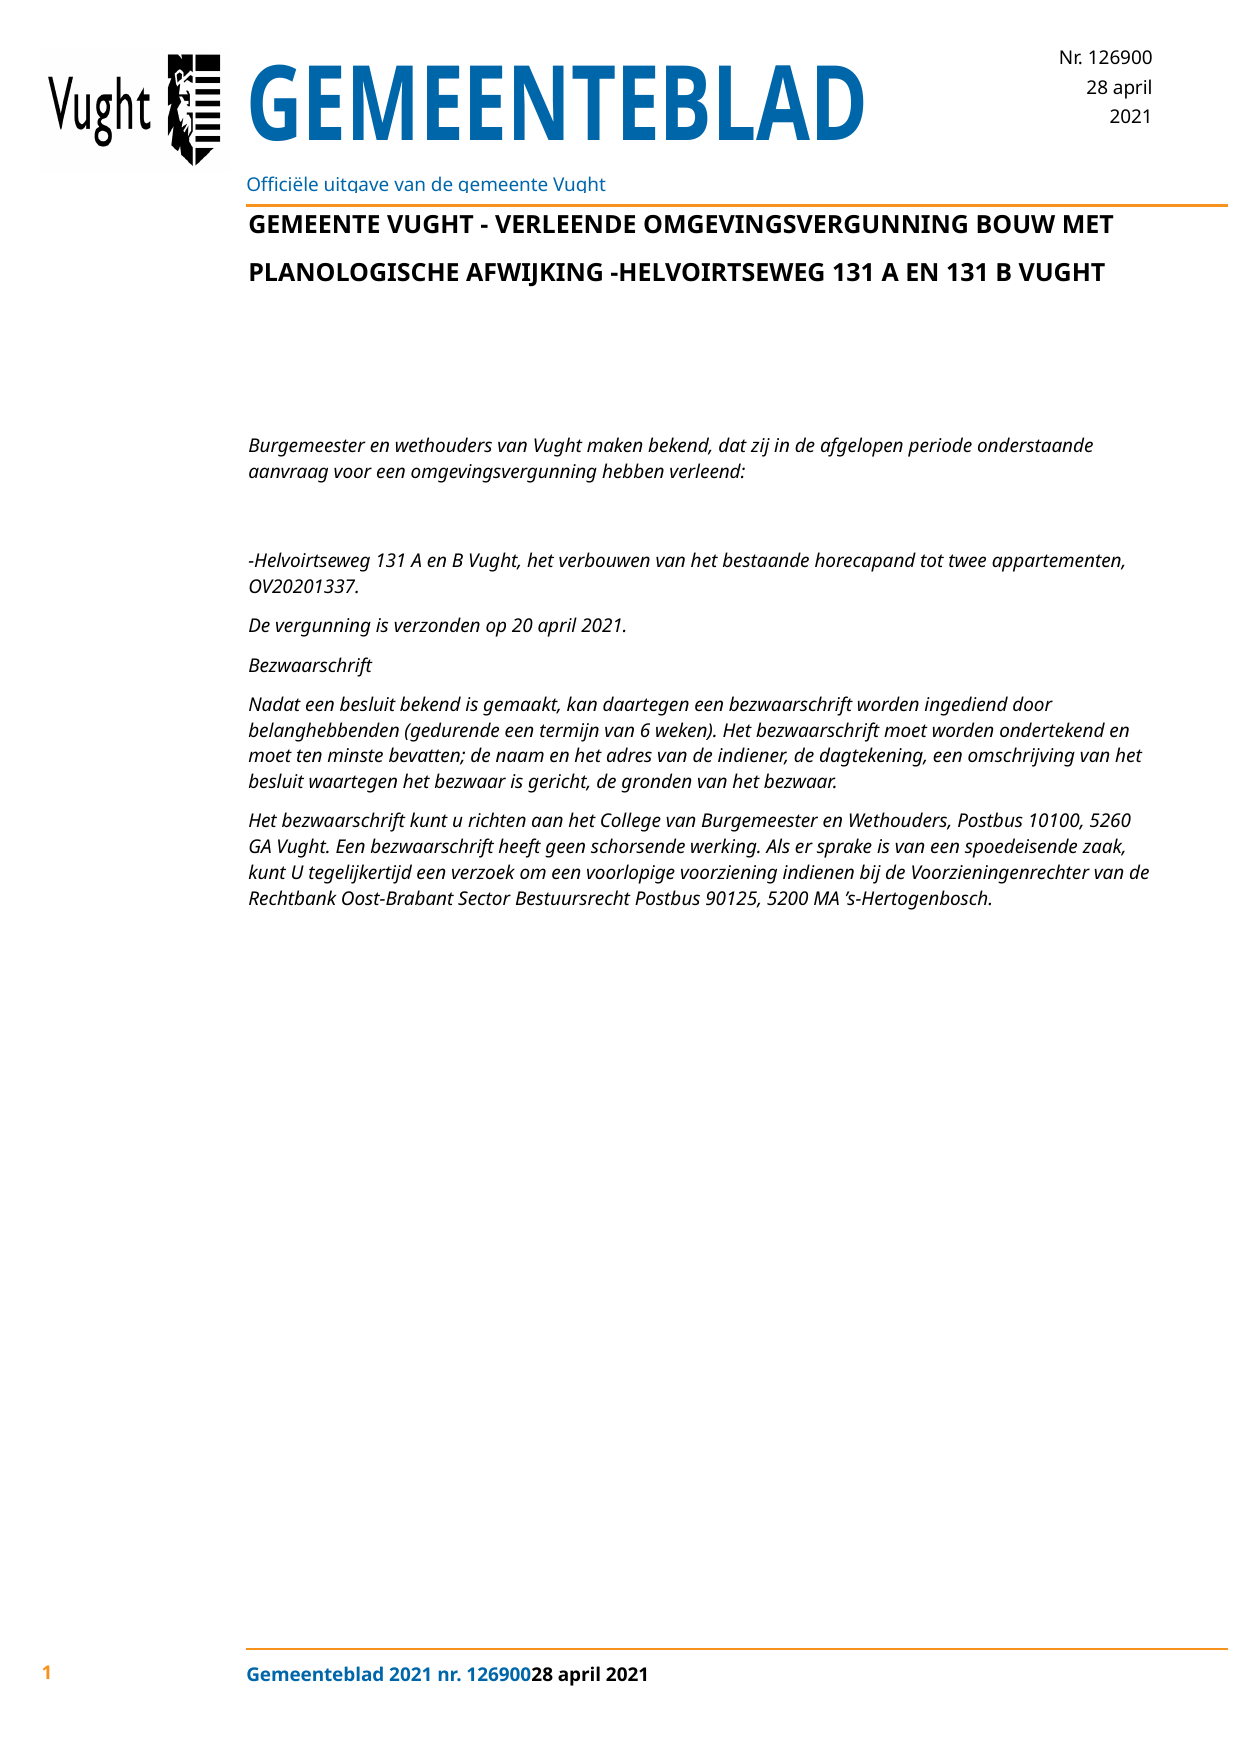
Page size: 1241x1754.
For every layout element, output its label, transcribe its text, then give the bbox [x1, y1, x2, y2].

text Nadat een besluit bekend is gemaakt, kan daartegen een bezwaarschrift worden ingediend door belanghebbenden (gedurende een termijn van 6 weken). Het bezwaarschrift moet worden ondertekend en moet ten minste bevatten; de naam en het adres van de indiener, de dagtekening, een omschrijving van het besluit waartegen het bezwaar is gericht, de gronden van het bezwaar. [248, 691, 1152, 794]
text Burgemeester en wethouders van Vught maken bekend, dat zij in de afgelopen periode onderstaande aanvraag voor een omgevingsvergunning hebben verleend: [248, 432, 1152, 484]
picture [41, 47, 231, 172]
text Het bezwaarschrift kunt u richten aan het College van Burgemeester en Wethouders, Postbus 10100, 5260 GA Vught. Een bezwaarschrift heeft geen schorsende werking. Als er sprake is van een spoedeisende zaak, kunt U tegelijkertijd een verzoek om een voorlopige voorziening indienen bij de Voorzieningenrechter van de Rechtbank Oost-Brabant Sector Bestuursrecht Postbus 90125, 5200 MA ’s-Hertogenbosch. [248, 808, 1152, 911]
text De vergunning is verzonden op 20 april 2021. [248, 613, 1152, 638]
text -Helvoirtseweg 131 A en B Vught, het verbouwen van het bestaande horecapand tot twee appartementen, OV20201337. [248, 548, 1152, 599]
text Bezwaarschrift [248, 652, 1152, 678]
text GEMEENTE VUGHT - VERLEENDE OMGEVINGSVERGUNNING BOUW MET PLANOLOGISCHE AFWIJKING -HELVOIRTSEWEG 131 A EN 131 B VUGHT [248, 207, 1152, 288]
